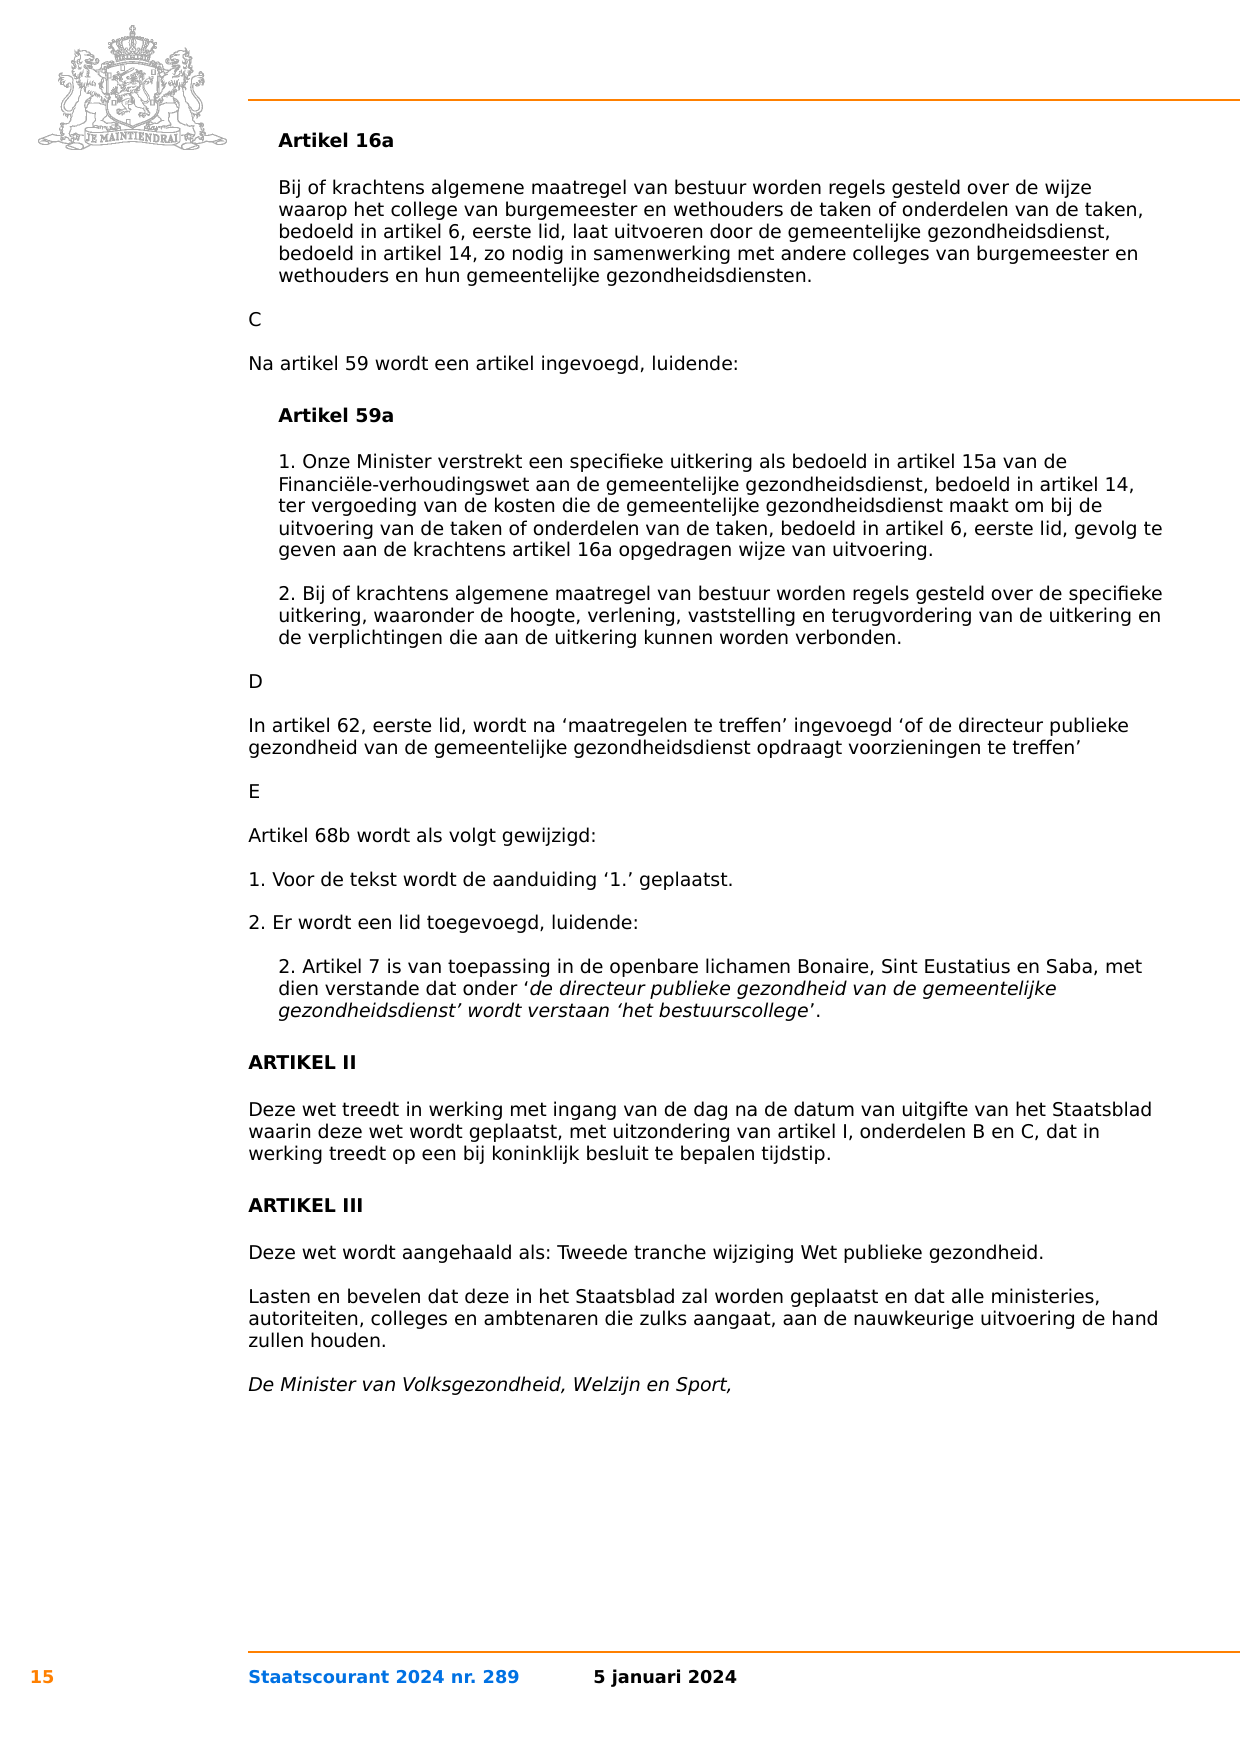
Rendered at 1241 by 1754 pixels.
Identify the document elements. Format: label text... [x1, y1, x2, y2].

text In artikel 62, eerste lid, wordt na ‘maatregelen te treffen’ ingevoegd ‘of de directeur publieke gezondheid van de gemeentelijke gezondheidsdienst opdraagt voorzieningen te treffen’ [248, 715, 1163, 759]
text Na artikel 59 wordt een artikel ingevoegd, luidende: [248, 352, 1163, 374]
subtitle ARTIKEL II [248, 1052, 1163, 1074]
text Deze wet wordt aangehaald als: Tweede tranche wijziging Wet publieke gezondheid. [248, 1242, 1163, 1264]
text 2. Bij of krachtens algemene maatregel van bestuur worden regels gesteld over de specifieke uitkering, waaronder de hoogte, verlening, vaststelling en terugvordering van de uitkering en de verplichtingen die aan de uitkering kunnen worden verbonden. [278, 583, 1163, 649]
text D [248, 671, 1163, 693]
subtitle Artikel 59a [278, 404, 1163, 426]
subtitle ARTIKEL III [248, 1195, 1163, 1217]
text C [248, 309, 1163, 331]
text Bij of krachtens algemene maatregel van bestuur worden regels gesteld over de wijze waarop het college van burgemeester en wethouders de taken of onderdelen van de taken, bedoeld in artikel 6, eerste lid, laat uitvoeren door de gemeentelijke gezondheidsdienst, bedoeld in artikel 14, zo nodig in samenwerking met andere colleges van burgemeester en wethouders en hun gemeentelijke gezondheidsdiensten. [278, 177, 1163, 287]
text Lasten en bevelen dat deze in het Staatsblad zal worden geplaatst en dat alle ministeries, autoriteiten, colleges en ambtenaren die zulks aangaat, aan de nauwkeurige uitvoering de hand zullen houden. [248, 1286, 1163, 1352]
text De Minister van Volksgezondheid, Welzijn en Sport, [248, 1374, 1163, 1396]
text Deze wet treedt in werking met ingang van de dag na de datum van uitgifte van het Staatsblad waarin deze wet wordt geplaatst, met uitzondering van artikel I, onderdelen B en C, dat in werking treedt op een bij koninklijk besluit te bepalen tijdstip. [248, 1099, 1163, 1165]
text 1. Onze Minister verstrekt een specifieke uitkering als bedoeld in artikel 15a van de Financiële-verhoudingswet aan de gemeentelijke gezondheidsdienst, bedoeld in artikel 14, ter vergoeding van de kosten die de gemeentelijke gezondheidsdienst maakt om bij de uitvoering van de taken of onderdelen van de taken, bedoeld in artikel 6, eerste lid, gevolg te geven aan de krachtens artikel 16a opgedragen wijze van uitvoering. [278, 451, 1163, 561]
text 2. Er wordt een lid toegevoegd, luidende: [248, 912, 1163, 934]
text E [248, 781, 1163, 803]
text 2. Artikel 7 is van toepassing in de openbare lichamen Bonaire, Sint Eustatius en Saba, met dien verstande dat onder ‘de directeur publieke gezondheid van de gemeentelijke gezondheidsdienst’ wordt verstaan ‘het bestuurscollege’. [278, 956, 1163, 1022]
picture [38, 25, 227, 150]
text 1. Voor de tekst wordt de aanduiding ‘1.’ geplaatst. [248, 868, 1163, 890]
text Artikel 68b wordt als volgt gewijzigd: [248, 824, 1163, 847]
subtitle Artikel 16a [278, 130, 1163, 152]
